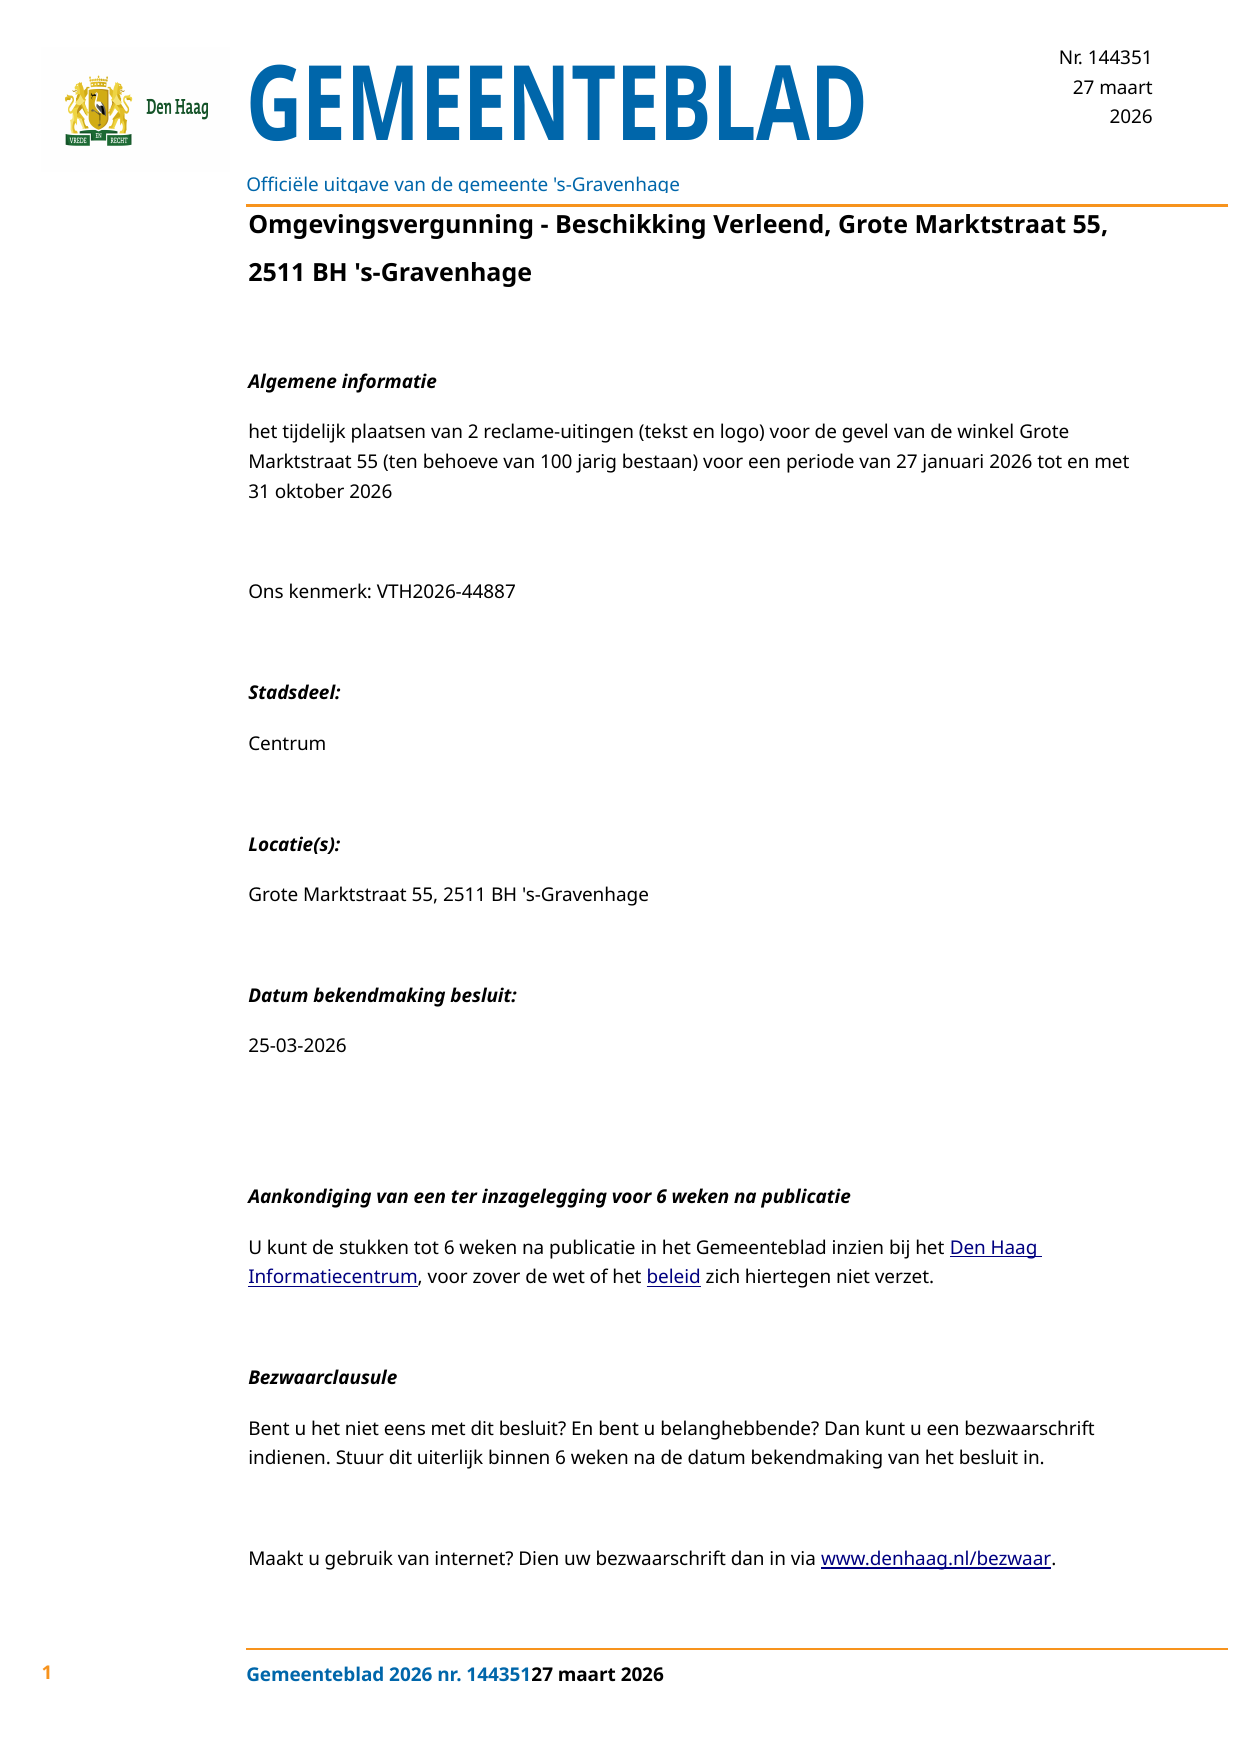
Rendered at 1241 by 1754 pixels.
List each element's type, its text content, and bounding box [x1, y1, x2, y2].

text Algemene informatie [248, 368, 1152, 394]
text 25-03-2026 [248, 1032, 1152, 1058]
text Bent u het niet eens met dit besluit? En bent u belanghebbende? Dan kunt u een bezwaarschrift indienen. Stuur dit uiterlijk binnen 6 weken na de datum bekendmaking van het besluit in. [248, 1415, 1152, 1470]
text Centrum [248, 730, 1152, 756]
text Stadsdeel: [248, 679, 1152, 705]
text Maakt u gebruik van internet? Dien uw bezwaarschrift dan in via www.denhaag.nl/bezwaar. [248, 1545, 1152, 1571]
text Omgevingsvergunning - Beschikking Verleend, Grote Marktstraat 55, 2511 BH 's-Gravenhage [248, 207, 1152, 288]
text Bezwaarclausule [248, 1364, 1152, 1390]
text het tijdelijk plaatsen van 2 reclame-uitingen (tekst en logo) voor de gevel van de winkel Grote Marktstraat 55 (ten behoeve van 100 jarig bestaan) voor een periode van 27 januari 2026 tot en met 31 oktober 2026 [248, 419, 1152, 504]
text Aankondiging van een ter inzagelegging voor 6 weken na publicatie [248, 1184, 1152, 1209]
text Datum bekendmaking besluit: [248, 982, 1152, 1008]
picture [41, 47, 231, 172]
text U kunt de stukken tot 6 weken na publicatie in het Gemeenteblad inzien bij het Den Haag Informatiecentrum, voor zover de wet of het beleid zich hiertegen niet verzet. [248, 1234, 1152, 1289]
text Ons kenmerk: VTH2026-44887 [248, 579, 1152, 604]
text Grote Marktstraat 55, 2511 BH 's-Gravenhage [248, 881, 1152, 907]
text Locatie(s): [248, 831, 1152, 857]
